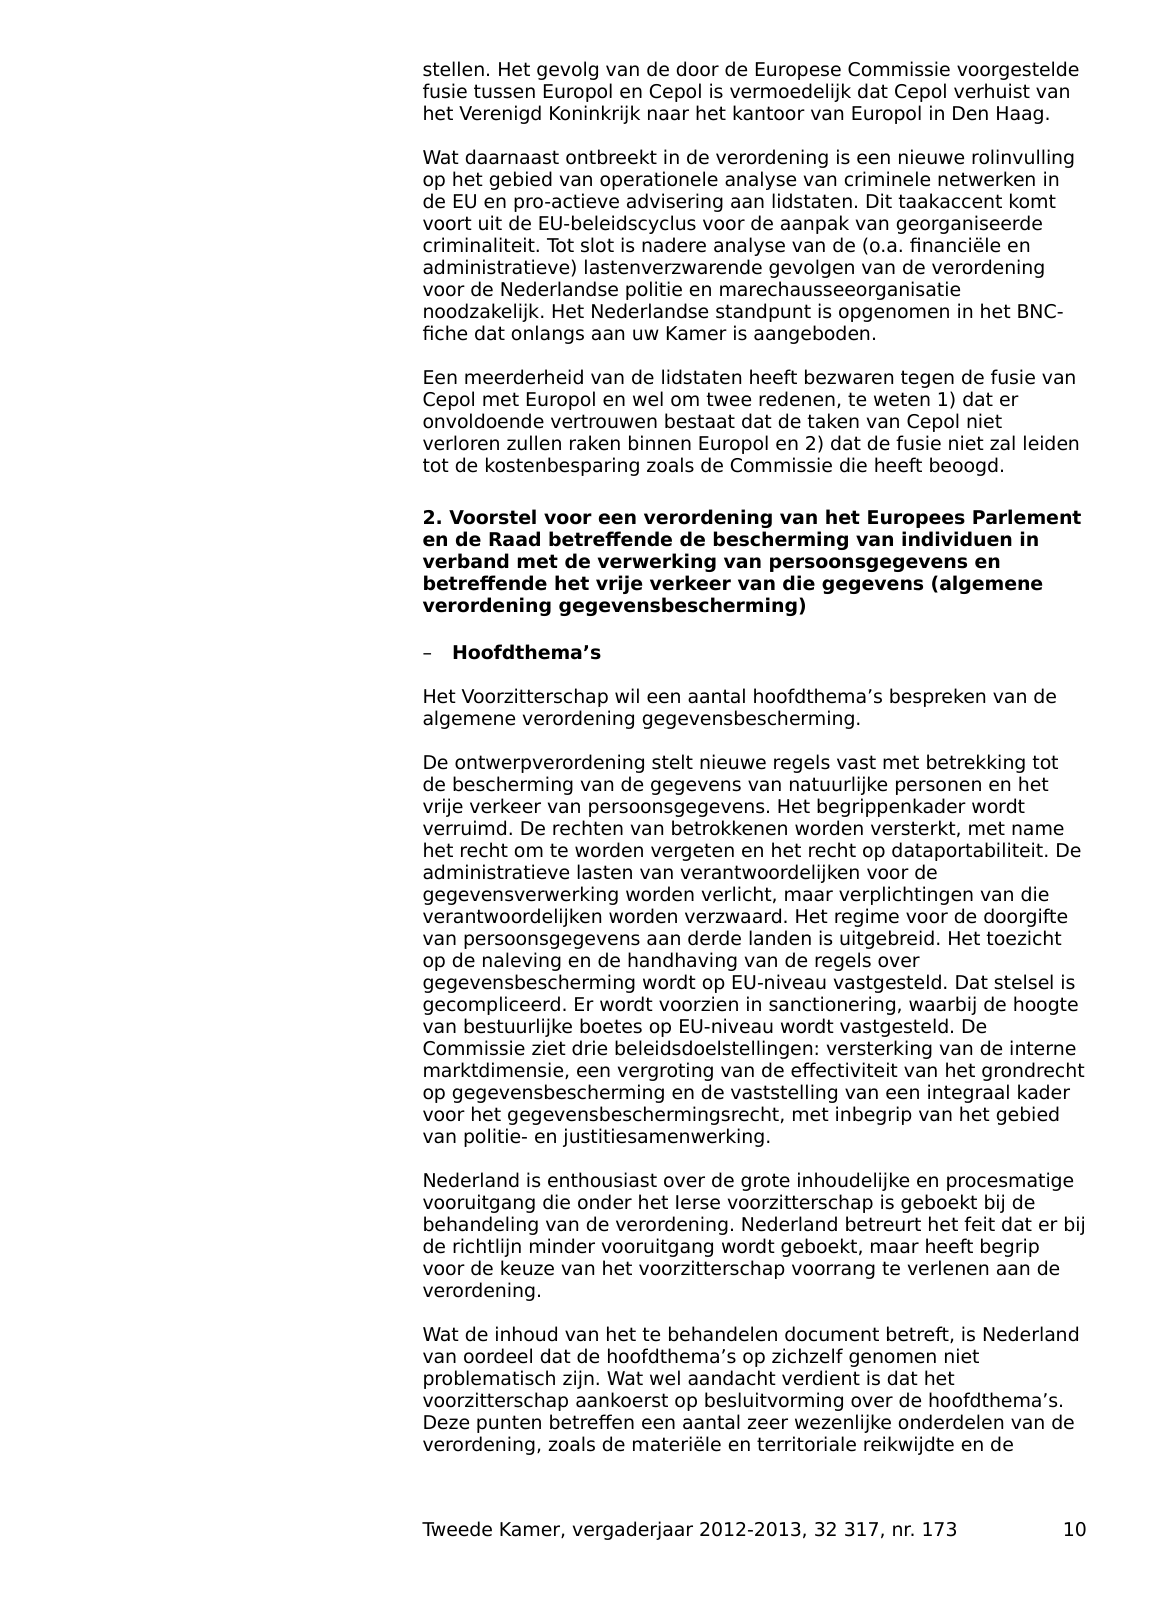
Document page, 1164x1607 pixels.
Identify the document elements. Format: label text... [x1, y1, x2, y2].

text Wat daarnaast ontbreekt in de verordening is een nieuwe rolinvulling op het gebied van operationele analyse van criminele netwerken in de EU en pro-actieve advisering aan lidstaten. Dit taakaccent komt voort uit de EU-beleidscyclus voor de aanpak van georganiseerde criminaliteit. Tot slot is nadere analyse van de (o.a. financiële en administratieve) lastenverzwarende gevolgen van de verordening voor de Nederlandse politie en marechausseeorganisatie noodzakelijk. Het Nederlandse standpunt is opgenomen in het BNC-fiche dat onlangs aan uw Kamer is aangeboden. [422, 147, 1087, 345]
text Nederland is enthousiast over de grote inhoudelijke en procesmatige vooruitgang die onder het Ierse voorzitterschap is geboekt bij de behandeling van de verordening. Nederland betreurt het feit dat er bij de richtlijn minder vooruitgang wordt geboekt, maar heeft begrip voor de keuze van het voorzitterschap voorrang te verlenen aan de verordening. [422, 1170, 1087, 1302]
text Wat de inhoud van het te behandelen document betreft, is Nederland van oordeel dat de hoofdthema’s op zichzelf genomen niet problematisch zijn. Wat wel aandacht verdient is dat het voorzitterschap aankoerst op besluitvorming over de hoofdthema’s. Deze punten betreffen een aantal zeer wezenlijke onderdelen van de verordening, zoals de materiële en territoriale reikwijdte en de [422, 1324, 1087, 1456]
text Het Voorzitterschap wil een aantal hoofdthema’s bespreken van de algemene verordening gegevensbescherming. [422, 686, 1087, 730]
text stellen. Het gevolg van de door de Europese Commissie voorgestelde fusie tussen Europol en Cepol is vermoedelijk dat Cepol verhuist van het Verenigd Koninkrijk naar het kantoor van Europol in Den Haag. [422, 59, 1087, 125]
text De ontwerpverordening stelt nieuwe regels vast met betrekking tot de bescherming van de gegevens van natuurlijke personen en het vrije verkeer van persoonsgegevens. Het begrippenkader wordt verruimd. De rechten van betrokkenen worden versterkt, met name het recht om te worden vergeten en het recht op dataportabiliteit. De administratieve lasten van verantwoordelijken voor de gegevensverwerking worden verlicht, maar verplichtingen van die verantwoordelijken worden verzwaard. Het regime voor de doorgifte van persoonsgegevens aan derde landen is uitgebreid. Het toezicht op de naleving en de handhaving van de regels over gegevensbescherming wordt op EU-niveau vastgesteld. Dat stelsel is gecompliceerd. Er wordt voorzien in sanctionering, waarbij de hoogte van bestuurlijke boetes op EU-niveau wordt vastgesteld. De Commissie ziet drie beleidsdoelstellingen: versterking van de interne marktdimensie, een vergroting van de effectiviteit van het grondrecht op gegevensbescherming en de vaststelling van een integraal kader voor het gegevensbeschermingsrecht, met inbegrip van het gebied van politie- en justitiesamenwerking. [422, 752, 1087, 1148]
text – Hoofdthema’s [422, 642, 1087, 664]
text Een meerderheid van de lidstaten heeft bezwaren tegen de fusie van Cepol met Europol en wel om twee redenen, te weten 1) dat er onvoldoende vertrouwen bestaat dat de taken van Cepol niet verloren zullen raken binnen Europol en 2) dat de fusie niet zal leiden tot de kostenbesparing zoals de Commissie die heeft beoogd. [422, 367, 1087, 477]
subtitle 2. Voorstel voor een verordening van het Europees Parlement en de Raad betreffende de bescherming van individuen in verband met de verwerking van persoonsgegevens en betreffende het vrije verkeer van die gegevens (algemene verordening gegevensbescherming) [422, 507, 1087, 617]
